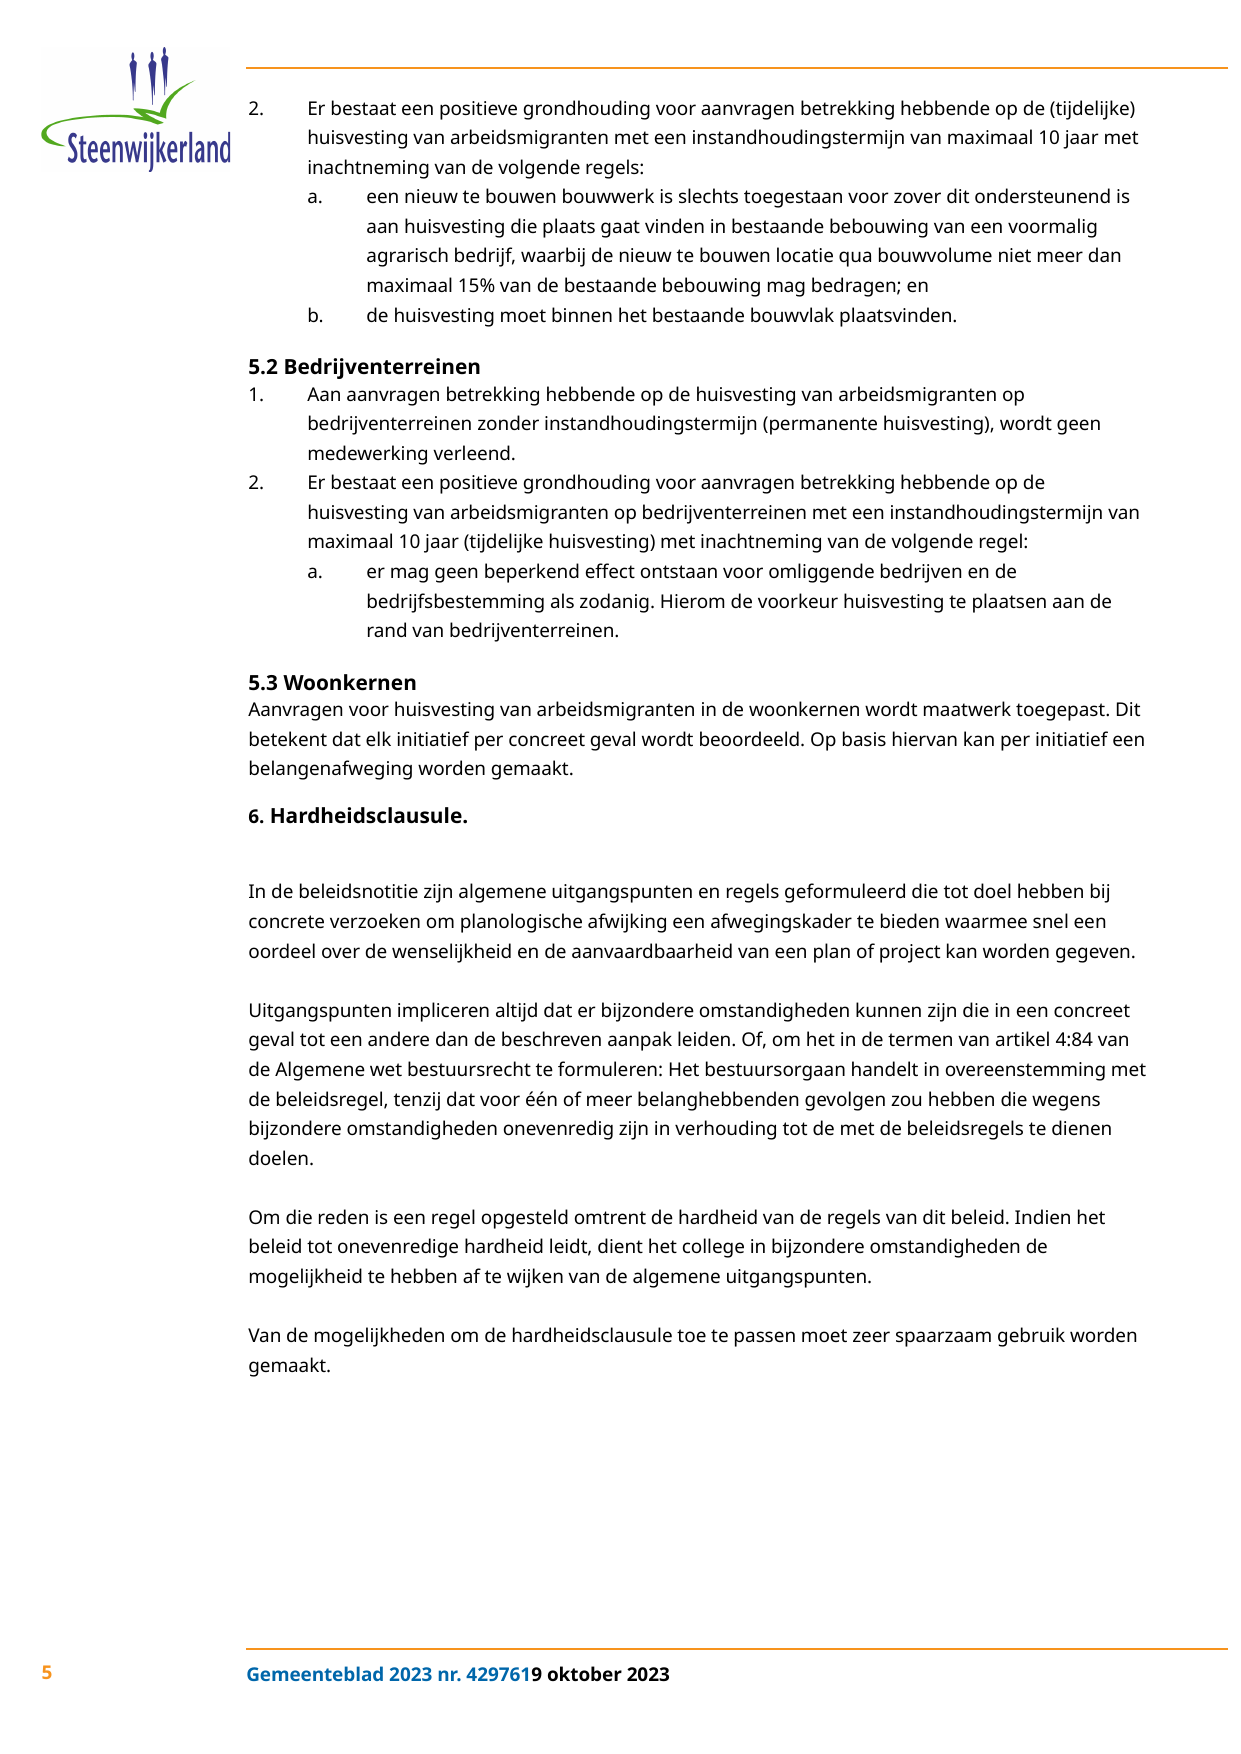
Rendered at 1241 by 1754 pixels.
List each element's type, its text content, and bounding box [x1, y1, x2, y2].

list Aan aanvragen betrekking hebbende op de huisvesting van arbeidsmigranten op bedrijventerreinen zonder instandhoudingstermijn (permanente huisvesting), wordt geen medewerking verleend. [248, 381, 1152, 466]
text 6. Hardheidsclausule. [248, 801, 1152, 829]
list er mag geen beperkend effect ontstaan voor omliggende bedrijven en de bedrijfsbestemming als zodanig. Hierom de voorkeur huisvesting te plaatsen aan de rand van bedrijventerreinen. [307, 558, 1152, 643]
text 5.3 Woonkernen [248, 668, 1152, 696]
list de huisvesting moet binnen het bestaande bouwvlak plaatsvinden. [307, 302, 1152, 328]
text 5.2 Bedrijventerreinen [248, 352, 1152, 381]
text Aanvragen voor huisvesting van arbeidsmigranten in de woonkernen wordt maatwerk toegepast. Dit betekent dat elk initiatief per concreet geval wordt beoordeeld. Op basis hiervan kan per initiatief een belangenafweging worden gemaakt. [248, 696, 1152, 781]
text In de beleidsnotitie zijn algemene uitgangspunten en regels geformuleerd die tot doel hebben bij concrete verzoeken om planologische afwijking een afwegingskader te bieden waarmee snel een oordeel over de wenselijkheid en de aanvaardbaarheid van een plan of project kan worden gegeven. [248, 879, 1152, 964]
text Om die reden is een regel opgesteld omtrent de hardheid van de regels van dit beleid. Indien het beleid tot onevenredige hardheid leidt, dient het college in bijzondere omstandigheden de mogelijkheid te hebben af te wijken van de algemene uitgangspunten. [248, 1204, 1152, 1289]
list een nieuw te bouwen bouwwerk is slechts toegestaan voor zover dit ondersteunend is aan huisvesting die plaats gaat vinden in bestaande bebouwing van een voormalig agrarisch bedrijf, waarbij de nieuw te bouwen locatie qua bouwvolume niet meer dan maximaal 15% van de bestaande bebouwing mag bedragen; en [307, 183, 1152, 298]
text Van de mogelijkheden om de hardheidsclausule toe te passen moet zeer spaarzaam gebruik worden gemaakt. [248, 1322, 1152, 1378]
picture [41, 47, 231, 172]
list Er bestaat een positieve grondhouding voor aanvragen betrekking hebbende op de (tijdelijke) huisvesting van arbeidsmigranten met een instandhoudingstermijn van maximaal 10 jaar met inachtneming van de volgende regels: [248, 95, 1152, 180]
text Uitgangspunten impliceren altijd dat er bijzondere omstandigheden kunnen zijn die in een concreet geval tot een andere dan de beschreven aanpak leiden. Of, om het in de termen van artikel 4:84 van de Algemene wet bestuursrecht te formuleren: Het bestuursorgaan handelt in overeenstemming met de beleidsregel, tenzij dat voor één of meer belanghebbenden gevolgen zou hebben die wegens bijzondere omstandigheden onevenredig zijn in verhouding tot de met de beleidsregels te dienen doelen. [248, 997, 1152, 1171]
list Er bestaat een positieve grondhouding voor aanvragen betrekking hebbende op de huisvesting van arbeidsmigranten op bedrijventerreinen met een instandhoudingstermijn van maximaal 10 jaar (tijdelijke huisvesting) met inachtneming van de volgende regel: [248, 469, 1152, 554]
